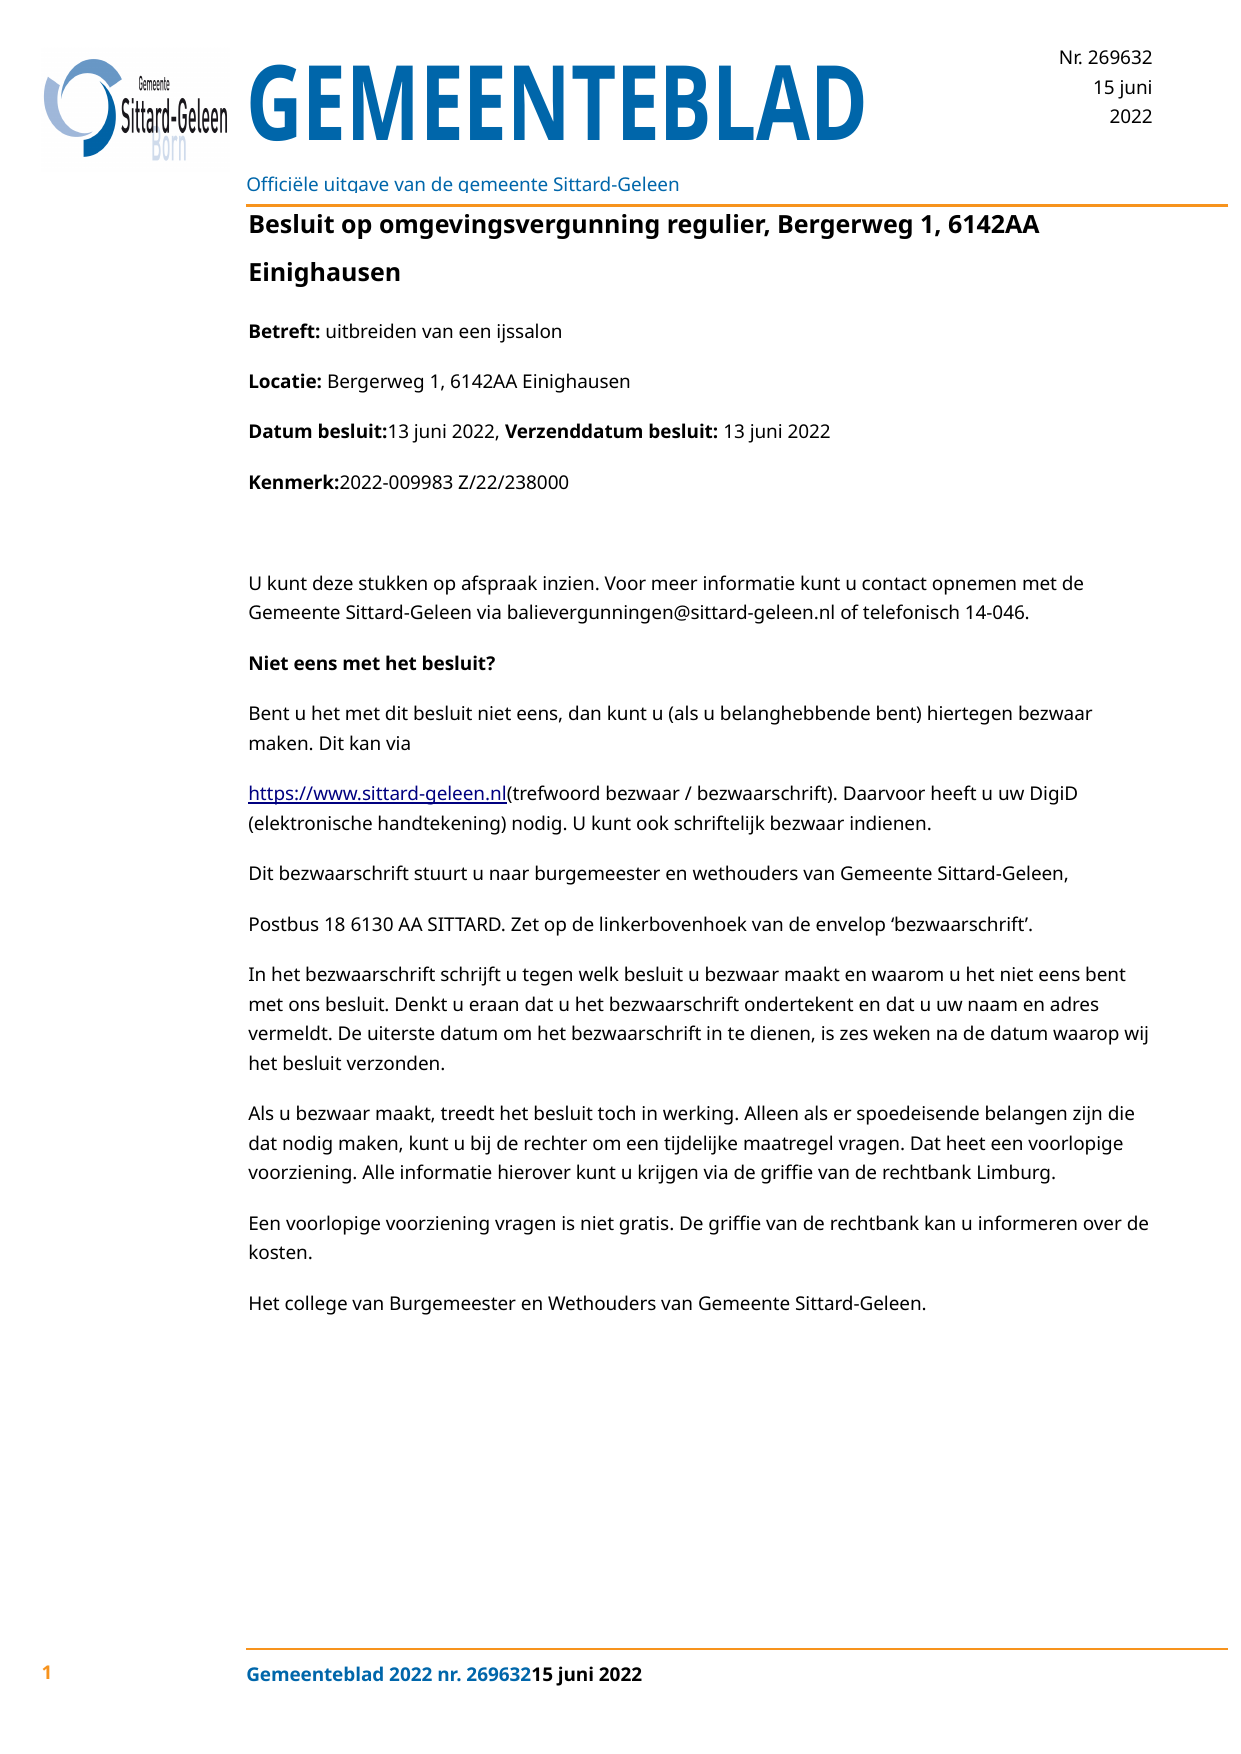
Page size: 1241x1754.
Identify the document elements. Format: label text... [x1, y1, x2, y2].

text Datum besluit:13 juni 2022, Verzenddatum besluit: 13 juni 2022 [248, 419, 1152, 444]
text Kenmerk:2022-009983 Z/22/238000 [248, 469, 1152, 495]
text Het college van Burgemeester en Wethouders van Gemeente Sittard-Geleen. [248, 1290, 1152, 1316]
text Postbus 18 6130 AA SITTARD. Zet op de linkerbovenhoek van de envelop ‘bezwaarschrift’. [248, 911, 1152, 937]
text Betreft: uitbreiden van een ijssalon [248, 318, 1152, 344]
text https://www.sittard-geleen.nl(trefwoord bezwaar / bezwaarschrift). Daarvoor heeft u uw DigiD (elektronische handtekening) nodig. U kunt ook schriftelijk bezwaar indienen. [248, 780, 1152, 836]
text Besluit op omgevingsvergunning regulier, Bergerweg 1, 6142AA Einighausen [248, 207, 1152, 288]
text In het bezwaarschrift schrijft u tegen welk besluit u bezwaar maakt en waarom u het niet eens bent met ons besluit. Denkt u eraan dat u het bezwaarschrift ondertekent en dat u uw naam en adres vermeldt. De uiterste datum om het bezwaarschrift in te dienen, is zes weken na de datum waarop wij het besluit verzonden. [248, 961, 1152, 1076]
picture [41, 47, 231, 172]
text Locatie: Bergerweg 1, 6142AA Einighausen [248, 368, 1152, 394]
text Een voorlopige voorziening vragen is niet gratis. De griffie van de rechtbank kan u informeren over de kosten. [248, 1210, 1152, 1265]
text Als u bezwaar maakt, treedt het besluit toch in werking. Alleen als er spoedeisende belangen zijn die dat nodig maken, kunt u bij de rechter om een tijdelijke maatregel vragen. Dat heet een voorlopige voorziening. Alle informatie hierover kunt u krijgen via de griffie van de rechtbank Limburg. [248, 1100, 1152, 1185]
text U kunt deze stukken op afspraak inzien. Voor meer informatie kunt u contact opnemen met de Gemeente Sittard-Geleen via balievergunningen@sittard-geleen.nl of telefonisch 14-046. [248, 570, 1152, 625]
text Niet eens met het besluit? [248, 650, 1152, 676]
text Bent u het met dit besluit niet eens, dan kunt u (als u belanghebbende bent) hiertegen bezwaar maken. Dit kan via [248, 700, 1152, 756]
text Dit bezwaarschrift stuurt u naar burgemeester en wethouders van Gemeente Sittard-Geleen, [248, 860, 1152, 886]
